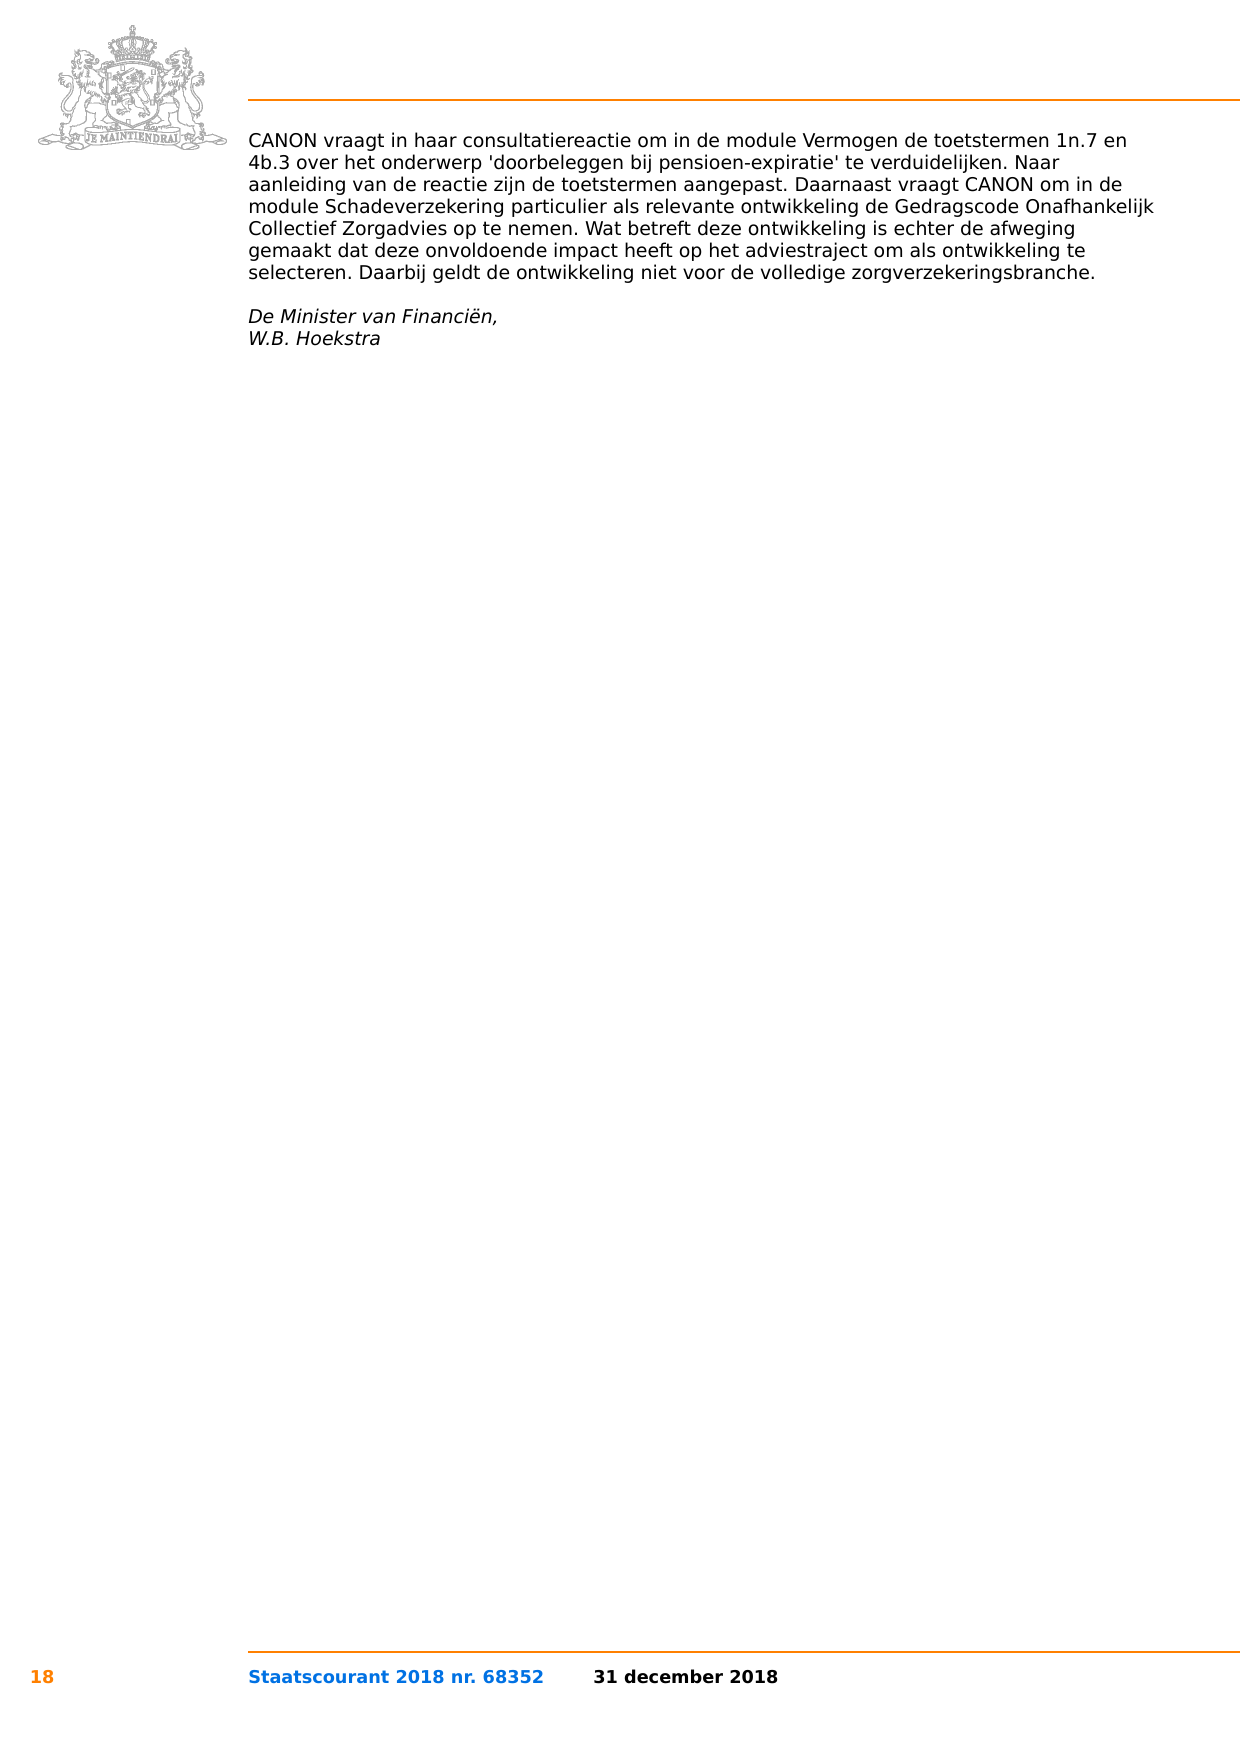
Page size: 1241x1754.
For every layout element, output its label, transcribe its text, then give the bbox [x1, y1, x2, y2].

text De Minister van Financiën, W.B. Hoekstra [248, 306, 1163, 349]
picture [38, 25, 227, 150]
text CANON vraagt in haar consultatiereactie om in de module Vermogen de toetstermen 1n.7 en 4b.3 over het onderwerp 'doorbeleggen bij pensioen-expiratie' te verduidelijken. Naar aanleiding van de reactie zijn de toetstermen aangepast. Daarnaast vraagt CANON om in de module Schadeverzekering particulier als relevante ontwikkeling de Gedragscode Onafhankelijk Collectief Zorgadvies op te nemen. Wat betreft deze ontwikkeling is echter de afweging gemaakt dat deze onvoldoende impact heeft op het adviestraject om als ontwikkeling te selecteren. Daarbij geldt de ontwikkeling niet voor de volledige zorgverzekeringsbranche. [248, 130, 1163, 284]
